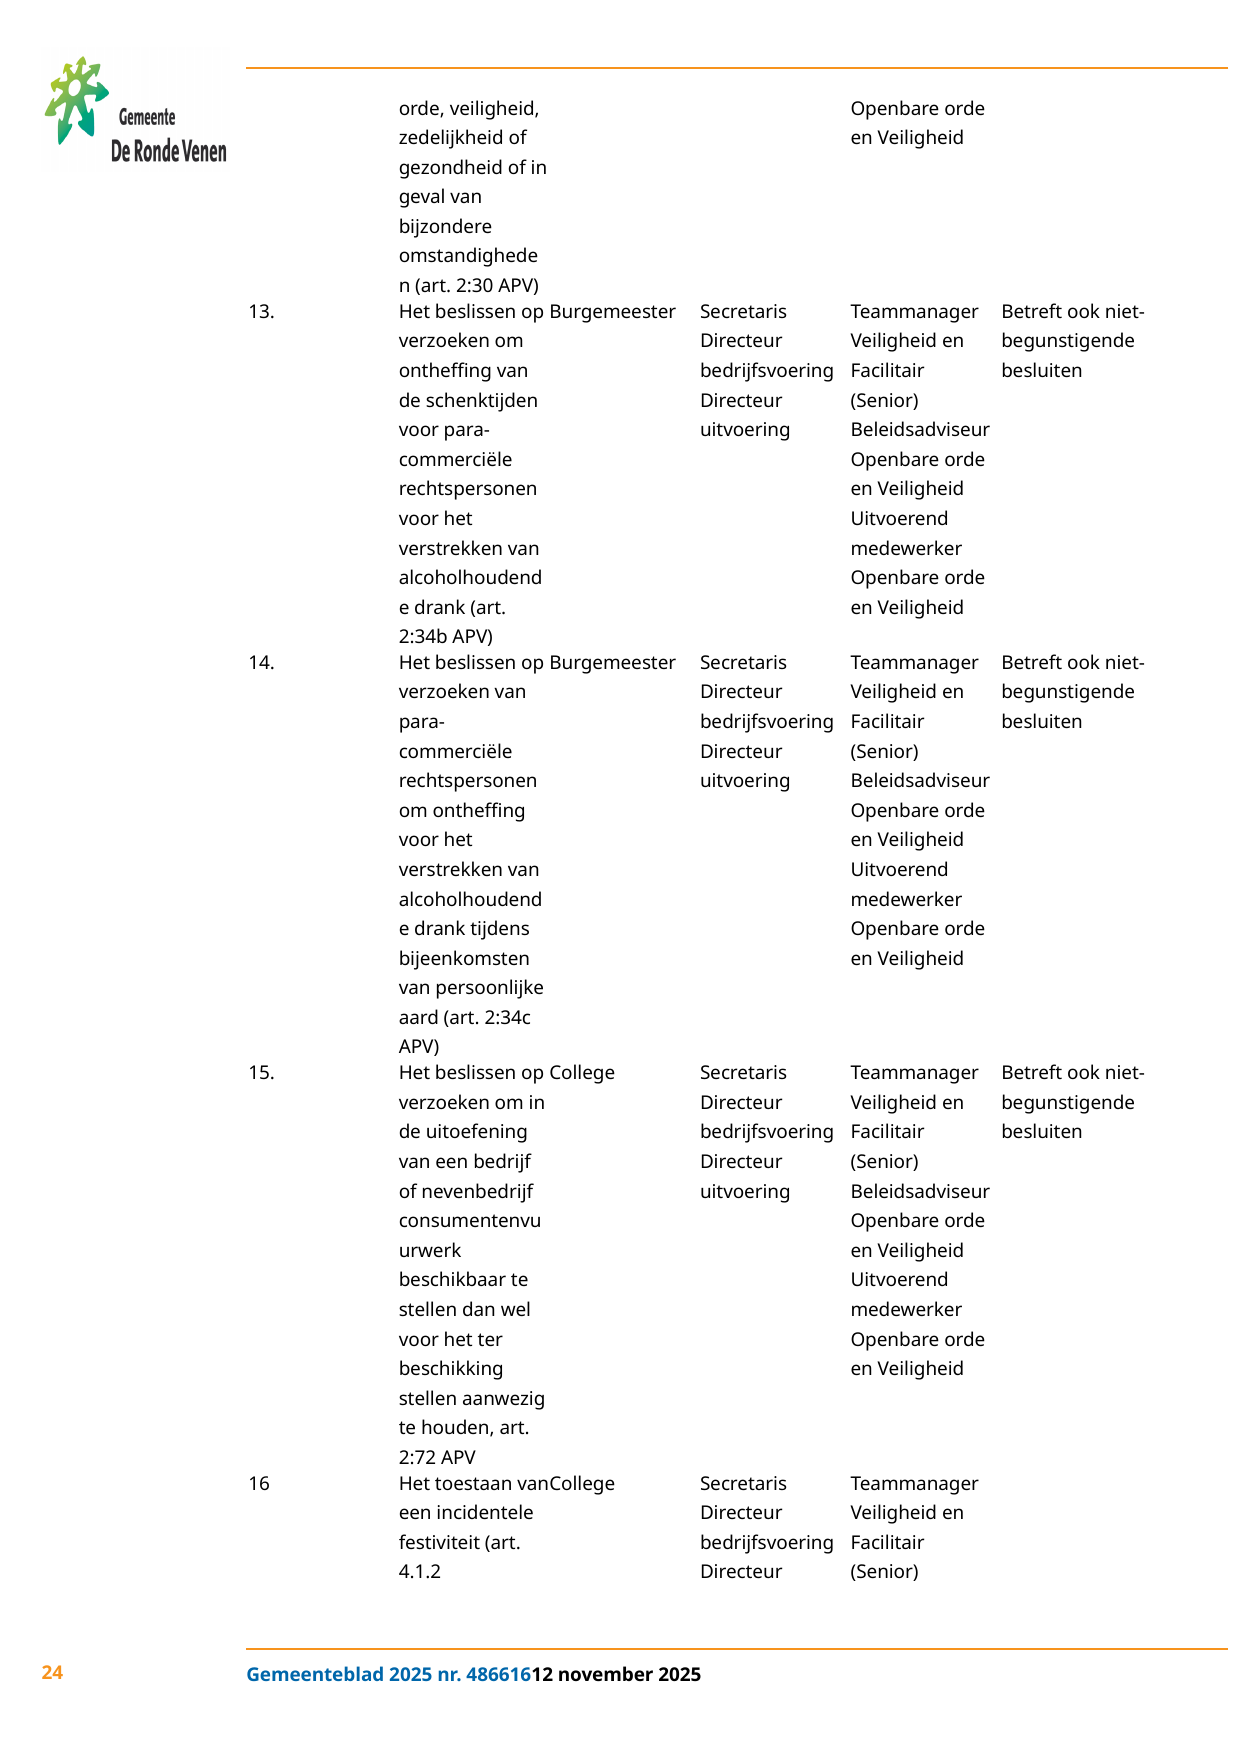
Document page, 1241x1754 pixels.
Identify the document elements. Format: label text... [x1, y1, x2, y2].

table_cell Teammanager Veiligheid en Facilitair (Senior) [850, 1470, 1001, 1584]
table_cell College [549, 1470, 700, 1584]
table_cell Betreft ook niet-begunstigende besluiten [1001, 1060, 1152, 1470]
table_cell [248, 95, 398, 298]
table_cell Teammanager Veiligheid en Facilitair (Senior) Beleidsadviseur Openbare orde en Veiligheid Uitvoerend medewerker Openbare orde en Veiligheid [850, 298, 1001, 649]
table_cell Openbare orde en Veiligheid [850, 95, 1001, 298]
table_cell [1001, 1470, 1152, 1584]
table_cell Secretaris Directeur bedrijfsvoering Directeur [700, 1470, 850, 1584]
table_cell 14. [248, 649, 398, 1059]
table_cell 15. [248, 1060, 398, 1470]
table_cell Secretaris Directeur bedrijfsvoering Directeur uitvoering [700, 1060, 850, 1470]
table_cell Secretaris Directeur bedrijfsvoering Directeur uitvoering [700, 649, 850, 1059]
table_cell Het beslissen op verzoeken van para-commerciële rechtspersonen om ontheffing voor het verstrekken van alcoholhoudende drank tijdens bijeenkomsten van persoonlijke aard (art. 2:34c APV) [399, 649, 549, 1059]
table_cell Betreft ook niet-begunstigende besluiten [1001, 298, 1152, 649]
table_cell 13. [248, 298, 398, 649]
picture [41, 47, 231, 172]
table_cell Het beslissen op verzoeken om in de uitoefening van een bedrijf of nevenbedrijf consumentenvuurwerk beschikbaar te stellen dan wel voor het ter beschikking stellen aanwezig te houden, art. 2:72 APV [399, 1060, 549, 1470]
table_cell 16 [248, 1470, 398, 1584]
table_cell Teammanager Veiligheid en Facilitair (Senior) Beleidsadviseur Openbare orde en Veiligheid Uitvoerend medewerker Openbare orde en Veiligheid [850, 649, 1001, 1059]
table_cell [700, 95, 850, 298]
table_cell [549, 95, 700, 298]
table_cell Het toestaan van een incidentele festiviteit (art. 4.1.2 [399, 1470, 549, 1584]
table_cell Secretaris Directeur bedrijfsvoering Directeur uitvoering [700, 298, 850, 649]
table_cell Betreft ook niet-begunstigende besluiten [1001, 649, 1152, 1059]
table_cell Teammanager Veiligheid en Facilitair (Senior) Beleidsadviseur Openbare orde en Veiligheid Uitvoerend medewerker Openbare orde en Veiligheid [850, 1060, 1001, 1470]
table_cell [1001, 95, 1152, 298]
table_cell orde, veiligheid, zedelijkheid of gezondheid of in geval van bijzondere omstandigheden (art. 2:30 APV) [399, 95, 549, 298]
table_cell Burgemeester [549, 649, 700, 1059]
table_cell College [549, 1060, 700, 1470]
table_cell Het beslissen op verzoeken om ontheffing van de schenktijden voor para-commerciële rechtspersonen voor het verstrekken van alcoholhoudende drank (art. 2:34b APV) [399, 298, 549, 649]
table_cell Burgemeester [549, 298, 700, 649]
